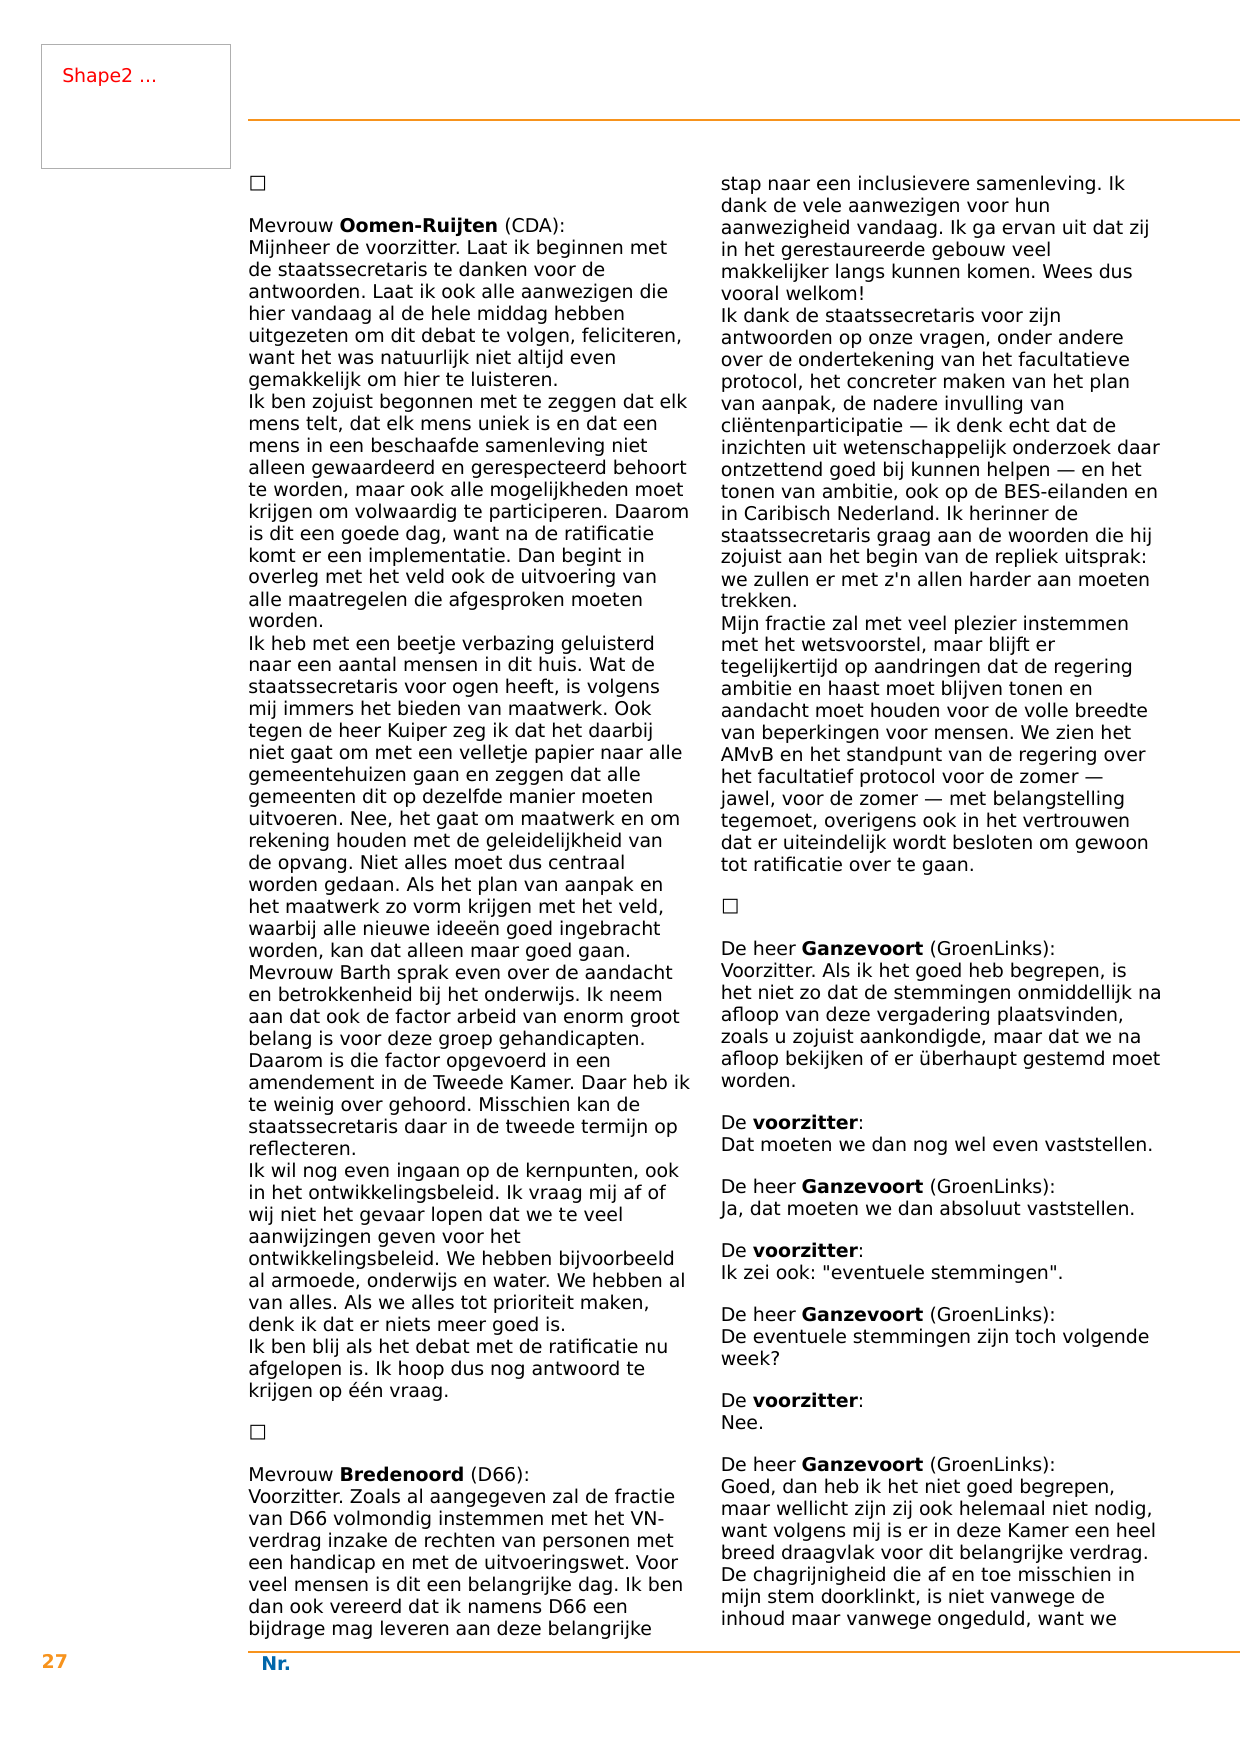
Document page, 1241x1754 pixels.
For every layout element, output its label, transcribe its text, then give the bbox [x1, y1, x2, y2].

text Mijn fractie zal met veel plezier instemmen met het wetsvoorstel, maar blijft er tegelijkertijd op aandringen dat de regering ambitie en haast moet blijven tonen en aandacht moet houden voor de volle breedte van beperkingen voor mensen. We zien het AMvB en het standpunt van de regering over het facultatief protocol voor de zomer — jawel, voor de zomer — met belangstelling tegemoet, overigens ook in het vertrouwen dat er uiteindelijk wordt besloten om gewoon tot ratificatie over te gaan. [721, 612, 1163, 876]
text Dat moeten we dan nog wel even vaststellen. [721, 1134, 1163, 1156]
text De eventuele stemmingen zijn toch volgende week? [721, 1326, 1163, 1370]
text Nee. [721, 1412, 1163, 1434]
text Ik heb met een beetje verbazing geluisterd naar een aantal mensen in dit huis. Wat de staatssecretaris voor ogen heeft, is volgens mij immers het bieden van maatwerk. Ook tegen de heer Kuiper zeg ik dat het daarbij niet gaat om met een velletje papier naar alle gemeentehuizen gaan en zeggen dat alle gemeenten dit op dezelfde manier moeten uitvoeren. Nee, het gaat om maatwerk en om rekening houden met de geleidelijkheid van de opvang. Niet alles moet dus centraal worden gedaan. Als het plan van aanpak en het maatwerk zo vorm krijgen met het veld, waarbij alle nieuwe ideeën goed ingebracht worden, kan dat alleen maar goed gaan. [248, 632, 691, 962]
text ⬜ [248, 173, 691, 195]
text ⬜ [721, 896, 1163, 918]
text Ik dank de staatssecretaris voor zijn antwoorden op onze vragen, onder andere over de ondertekening van het facultatieve protocol, het concreter maken van het plan van aanpak, de nadere invulling van cliëntenparticipatie — ik denk echt dat de inzichten uit wetenschappelijk onderzoek daar ontzettend goed bij kunnen helpen — en het tonen van ambitie, ook op de BES-eilanden en in Caribisch Nederland. Ik herinner de staatssecretaris graag aan de woorden die hij zojuist aan het begin van de repliek uitsprak: we zullen er met z'n allen harder aan moeten trekken. [721, 305, 1163, 612]
text De voorzitter: [721, 1112, 1163, 1134]
text Goed, dan heb ik het niet goed begrepen, maar wellicht zijn zij ook helemaal niet nodig, want volgens mij is er in deze Kamer een heel breed draagvlak voor dit belangrijke verdrag. [721, 1476, 1163, 1564]
text Mevrouw Bredenoord (D66): [248, 1464, 691, 1486]
text Ik ben blij als het debat met de ratificatie nu afgelopen is. Ik hoop dus nog antwoord te krijgen op één vraag. [248, 1336, 691, 1402]
text De voorzitter: [721, 1390, 1163, 1412]
text Mijnheer de voorzitter. Laat ik beginnen met de staatssecretaris te danken voor de antwoorden. Laat ik ook alle aanwezigen die hier vandaag al de hele middag hebben uitgezeten om dit debat te volgen, feliciteren, want het was natuurlijk niet altijd even gemakkelijk om hier te luisteren. [248, 237, 691, 391]
text Ik zei ook: "eventuele stemmingen". [721, 1262, 1163, 1284]
text De voorzitter: [721, 1240, 1163, 1262]
text stap naar een inclusievere samenleving. Ik dank de vele aanwezigen voor hun aanwezigheid vandaag. Ik ga ervan uit dat zij in het gerestaureerde gebouw veel makkelijker langs kunnen komen. Wees dus vooral welkom! [721, 173, 1163, 305]
text Voorzitter. Zoals al aangegeven zal de fractie van D66 volmondig instemmen met het VN-verdrag inzake de rechten van personen met een handicap en met de uitvoeringswet. Voor veel mensen is dit een belangrijke dag. Ik ben dan ook vereerd dat ik namens D66 een bijdrage mag leveren aan deze belangrijke [248, 1486, 691, 1639]
text De chagrijnigheid die af en toe misschien in mijn stem doorklinkt, is niet vanwege de inhoud maar vanwege ongeduld, want we [721, 1564, 1163, 1629]
text De heer Ganzevoort (GroenLinks): [721, 1176, 1163, 1198]
text Ik ben zojuist begonnen met te zeggen dat elk mens telt, dat elk mens uniek is en dat een mens in een beschaafde samenleving niet alleen gewaardeerd en gerespecteerd behoort te worden, maar ook alle mogelijkheden moet krijgen om volwaardig te participeren. Daarom is dit een goede dag, want na de ratificatie komt er een implementatie. Dan begint in overleg met het veld ook de uitvoering van alle maatregelen die afgesproken moeten worden. [248, 391, 691, 632]
text ⬜ [248, 1422, 691, 1444]
text Ja, dat moeten we dan absoluut vaststellen. [721, 1198, 1163, 1220]
text De heer Ganzevoort (GroenLinks): [721, 1454, 1163, 1476]
text Mevrouw Oomen-Ruijten (CDA): [248, 215, 691, 237]
text Ik wil nog even ingaan op de kernpunten, ook in het ontwikkelingsbeleid. Ik vraag mij af of wij niet het gevaar lopen dat we te veel aanwijzingen geven voor het ontwikkelingsbeleid. We hebben bijvoorbeeld al armoede, onderwijs en water. We hebben al van alles. Als we alles tot prioriteit maken, denk ik dat er niets meer goed is. [248, 1160, 691, 1336]
text Voorzitter. Als ik het goed heb begrepen, is het niet zo dat de stemmingen onmiddellijk na afloop van deze vergadering plaatsvinden, zoals u zojuist aankondigde, maar dat we na afloop bekijken of er überhaupt gestemd moet worden. [721, 960, 1163, 1092]
text De heer Ganzevoort (GroenLinks): [721, 1304, 1163, 1326]
text De heer Ganzevoort (GroenLinks): [721, 938, 1163, 960]
text Mevrouw Barth sprak even over de aandacht en betrokkenheid bij het onderwijs. Ik neem aan dat ook de factor arbeid van enorm groot belang is voor deze groep gehandicapten. Daarom is die factor opgevoerd in een amendement in de Tweede Kamer. Daar heb ik te weinig over gehoord. Misschien kan de staatssecretaris daar in de tweede termijn op reflecteren. [248, 962, 691, 1160]
